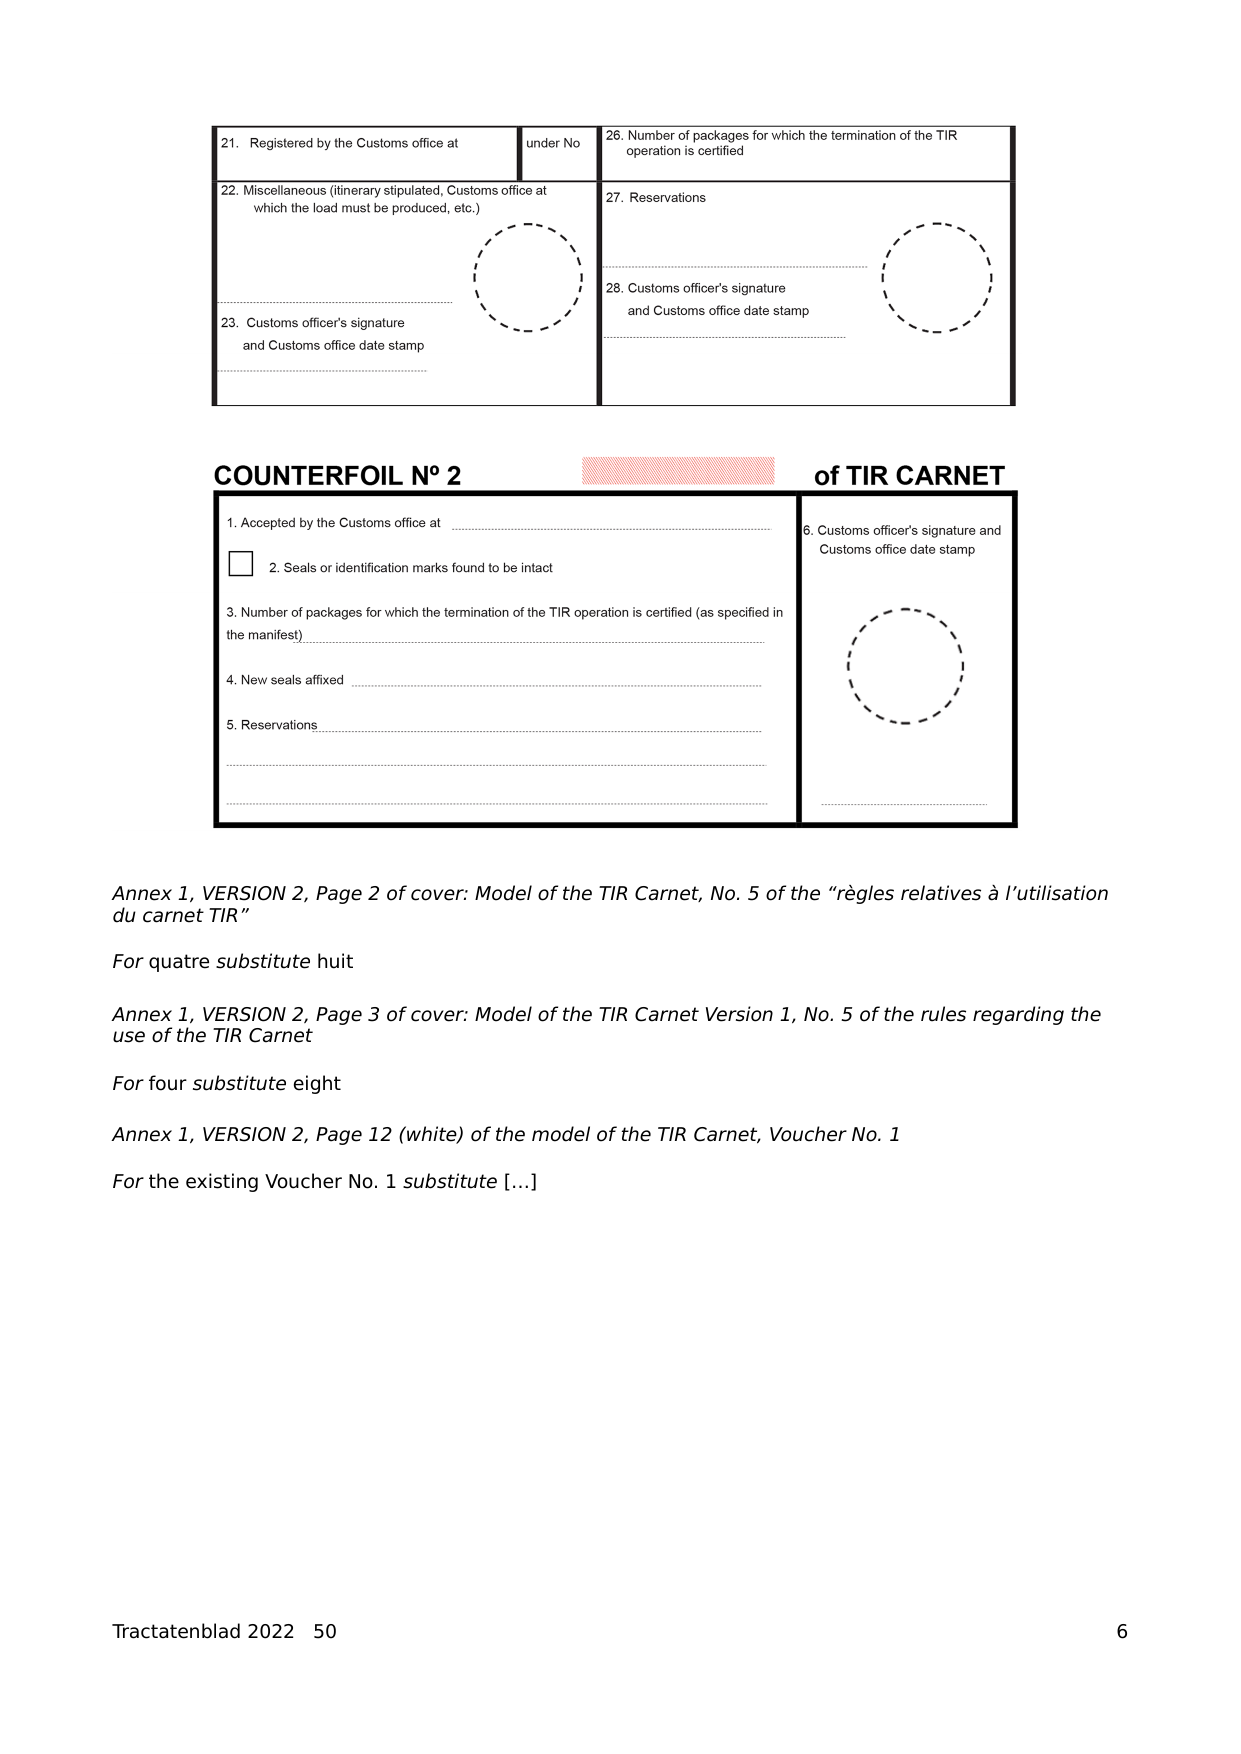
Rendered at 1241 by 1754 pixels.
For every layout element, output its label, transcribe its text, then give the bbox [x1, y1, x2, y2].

text For the existing Voucher No. 1 substitute […] [112, 1171, 1128, 1193]
picture [112, 116, 1022, 831]
subtitle Annex 1, VERSION 2, Page 2 of cover: Model of the TIR Carnet, No. 5 of the “règles relatives à l’utilisation du carnet TIR” [112, 882, 1128, 926]
subtitle Annex 1, VERSION 2, Page 12 (white) of the model of the TIR Carnet, Voucher No. 1 [112, 1124, 1128, 1146]
text For four substitute eight [112, 1072, 1128, 1094]
text For quatre substitute huit [112, 951, 1128, 973]
subtitle Annex 1, VERSION 2, Page 3 of cover: Model of the TIR Carnet Version 1, No. 5 of the rules regarding the use of the TIR Carnet [112, 1003, 1128, 1047]
